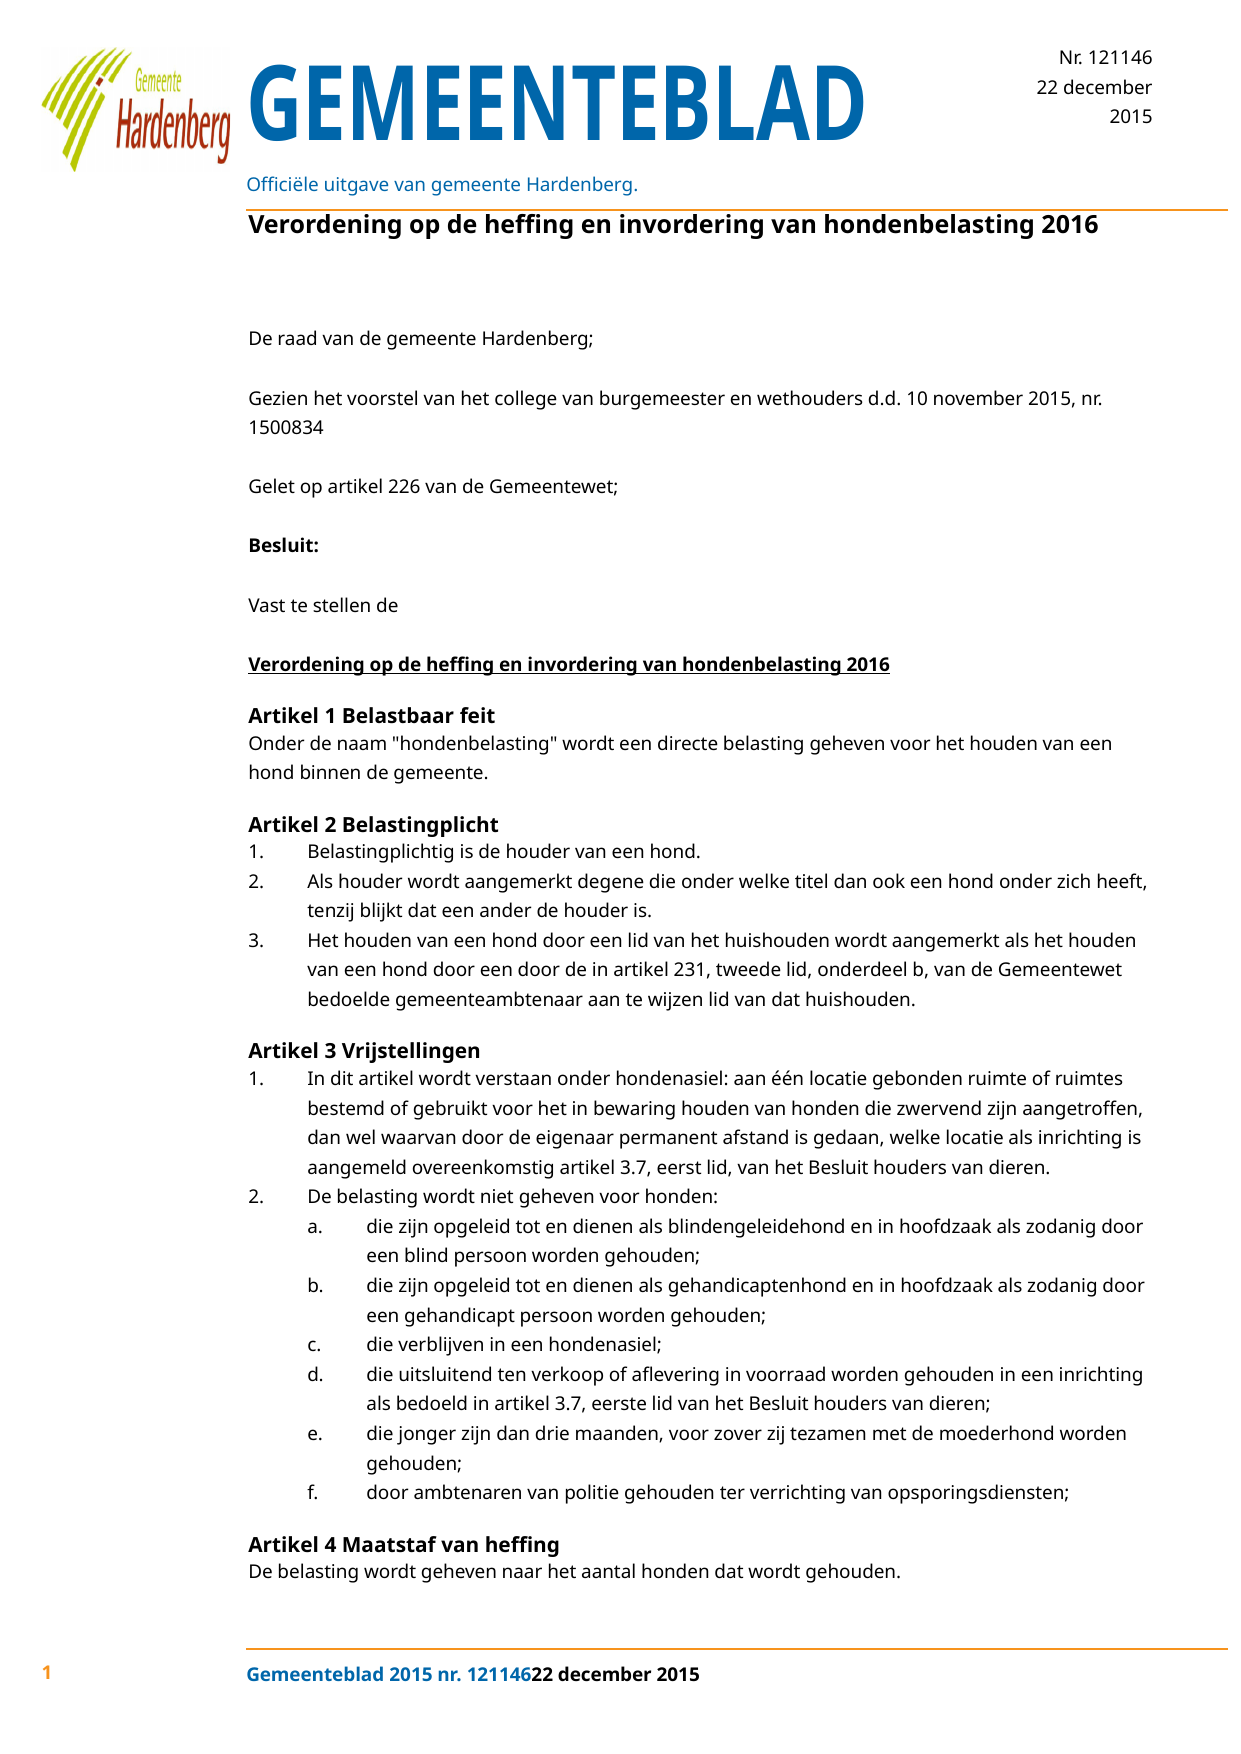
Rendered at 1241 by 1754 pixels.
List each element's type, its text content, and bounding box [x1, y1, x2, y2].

list Belastingplichtig is de houder van een hond. [248, 838, 1152, 864]
list die jonger zijn dan drie maanden, voor zover zij tezamen met de moederhond worden gehouden; [307, 1420, 1152, 1475]
text Artikel 2 Belastingplicht [248, 810, 1152, 838]
list die uitsluitend ten verkoop of aflevering in voorraad worden gehouden in een inrichting als bedoeld in artikel 3.7, eerste lid van het Besluit houders van dieren; [307, 1361, 1152, 1416]
text Artikel 3 Vrijstellingen [248, 1037, 1152, 1065]
text Gelet op artikel 226 van de Gemeentewet; [248, 473, 1152, 499]
text De raad van de gemeente Hardenberg; [248, 326, 1152, 351]
text De belasting wordt geheven naar het aantal honden dat wordt gehouden. [248, 1558, 1152, 1584]
text Gezien het voorstel van het college van burgemeester en wethouders d.d. 10 november 2015, nr. 1500834 [248, 385, 1152, 440]
list die zijn opgeleid tot en dienen als gehandicaptenhond en in hoofdzaak als zodanig door een gehandicapt persoon worden gehouden; [307, 1272, 1152, 1327]
text Onder de naam "hondenbelasting" wordt een directe belasting geheven voor het houden van een hond binnen de gemeente. [248, 730, 1152, 785]
list door ambtenaren van politie gehouden ter verrichting van opsporingsdiensten; [307, 1479, 1152, 1505]
list Als houder wordt aangemerkt degene die onder welke titel dan ook een hond onder zich heeft, tenzij blijkt dat een ander de houder is. [248, 868, 1152, 923]
list die zijn opgeleid tot en dienen als blindengeleidehond en in hoofdzaak als zodanig door een blind persoon worden gehouden; [307, 1213, 1152, 1268]
text Verordening op de heffing en invordering van hondenbelasting 2016 [248, 651, 1152, 677]
text Artikel 1 Belastbaar feit [248, 701, 1152, 730]
list die verblijven in een hondenasiel; [307, 1331, 1152, 1357]
list Het houden van een hond door een lid van het huishouden wordt aangemerkt als het houden van een hond door een door de in artikel 231, tweede lid, onderdeel b, van de Gemeentewet bedoelde gemeenteambtenaar aan te wijzen lid van dat huishouden. [248, 927, 1152, 1012]
list De belasting wordt niet geheven voor honden: [248, 1183, 1152, 1209]
list In dit artikel wordt verstaan onder hondenasiel: aan één locatie gebonden ruimte of ruimtes bestemd of gebruikt voor het in bewaring houden van honden die zwervend zijn aangetroffen, dan wel waarvan door de eigenaar permanent afstand is gedaan, welke locatie als inrichting is aangemeld overeenkomstig artikel 3.7, eerst lid, van het Besluit houders van dieren. [248, 1065, 1152, 1179]
text Artikel 4 Maatstaf van heffing [248, 1530, 1152, 1558]
picture [41, 47, 231, 172]
text Verordening op de heffing en invordering van hondenbelasting 2016 [248, 211, 1152, 241]
text Vast te stellen de [248, 592, 1152, 618]
text Besluit: [248, 533, 1152, 558]
